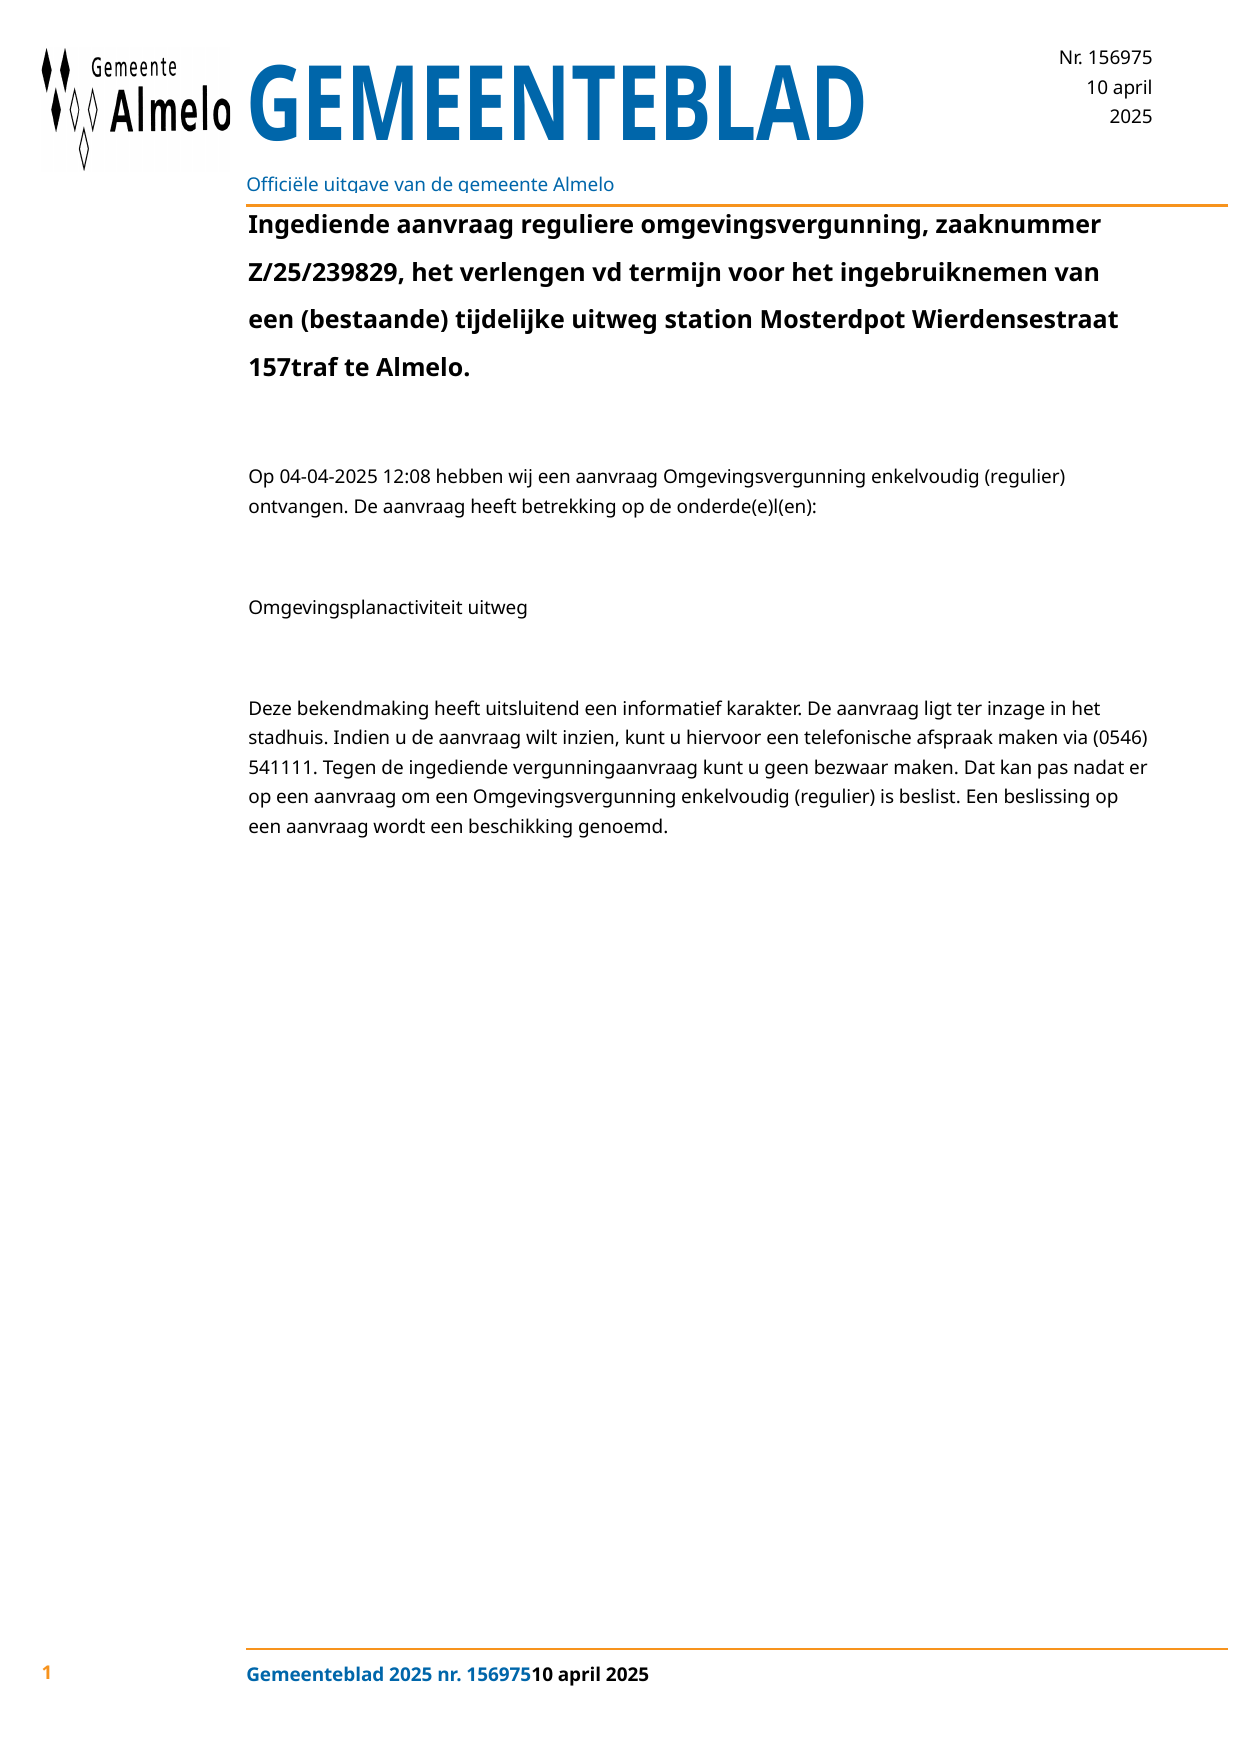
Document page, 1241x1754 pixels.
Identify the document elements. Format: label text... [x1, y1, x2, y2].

picture [41, 47, 231, 172]
text Ingediende aanvraag reguliere omgevingsvergunning, zaaknummer Z/25/239829, het verlengen vd termijn voor het ingebruiknemen van een (bestaande) tijdelijke uitweg station Mosterdpot Wierdensestraat 157traf te Almelo. [248, 207, 1152, 384]
text Op 04-04-2025 12:08 hebben wij een aanvraag Omgevingsvergunning enkelvoudig (regulier) ontvangen. De aanvraag heeft betrekking op de onderde(e)l(en): [248, 463, 1152, 519]
text Deze bekendmaking heeft uitsluitend een informatief karakter. De aanvraag ligt ter inzage in het stadhuis. Indien u de aanvraag wilt inzien, kunt u hiervoor een telefonische afspraak maken via (0546) 541111. Tegen de ingediende vergunningaanvraag kunt u geen bezwaar maken. Dat kan pas nadat er op een aanvraag om een Omgevingsvergunning enkelvoudig (regulier) is beslist. Een beslissing op een aanvraag wordt een beschikking genoemd. [248, 695, 1152, 839]
text Omgevingsplanactiviteit uitweg [248, 594, 1152, 620]
